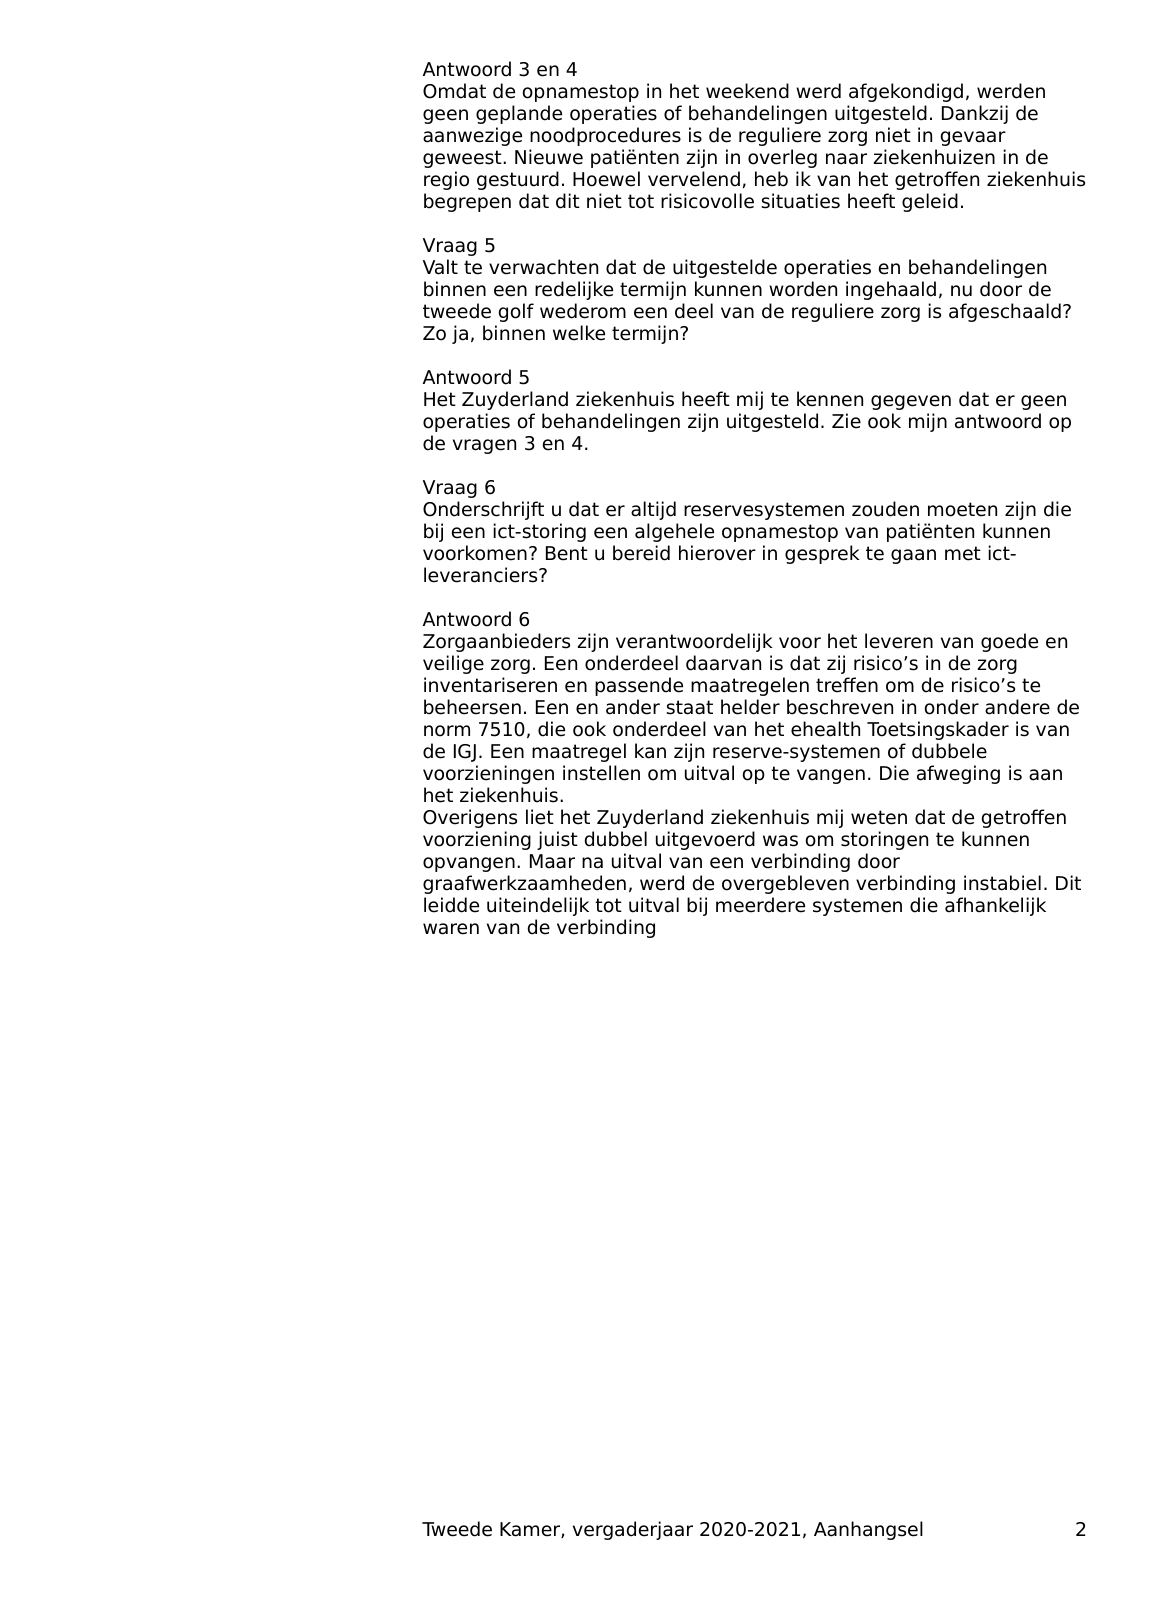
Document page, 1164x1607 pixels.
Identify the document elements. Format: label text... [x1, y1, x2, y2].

text Overigens liet het Zuyderland ziekenhuis mij weten dat de getroffen voorziening juist dubbel uitgevoerd was om storingen te kunnen opvangen. Maar na uitval van een verbinding door graafwerkzaamheden, werd de overgebleven verbinding instabiel. Dit leidde uiteindelijk tot uitval bij meerdere systemen die afhankelijk waren van de verbinding [422, 807, 1087, 939]
text Onderschrijft u dat er altijd reservesystemen zouden moeten zijn die bij een ict-storing een algehele opnamestop van patiënten kunnen voorkomen? Bent u bereid hierover in gesprek te gaan met ict-leveranciers? [422, 499, 1087, 587]
text Valt te verwachten dat de uitgestelde operaties en behandelingen binnen een redelijke termijn kunnen worden ingehaald, nu door de tweede golf wederom een deel van de reguliere zorg is afgeschaald? Zo ja, binnen welke termijn? [422, 257, 1087, 345]
text Antwoord 5 [422, 367, 1087, 389]
text Omdat de opnamestop in het weekend werd afgekondigd, werden geen geplande operaties of behandelingen uitgesteld. Dankzij de aanwezige noodprocedures is de reguliere zorg niet in gevaar geweest. Nieuwe patiënten zijn in overleg naar ziekenhuizen in de regio gestuurd. Hoewel vervelend, heb ik van het getroffen ziekenhuis begrepen dat dit niet tot risicovolle situaties heeft geleid. [422, 81, 1087, 213]
text Zorgaanbieders zijn verantwoordelijk voor het leveren van goede en veilige zorg. Een onderdeel daarvan is dat zij risico’s in de zorg inventariseren en passende maatregelen treffen om de risico’s te beheersen. Een en ander staat helder beschreven in onder andere de norm 7510, die ook onderdeel van het ehealth Toetsingskader is van de IGJ. Een maatregel kan zijn reserve-systemen of dubbele voorzieningen instellen om uitval op te vangen. Die afweging is aan het ziekenhuis. [422, 631, 1087, 807]
text Het Zuyderland ziekenhuis heeft mij te kennen gegeven dat er geen operaties of behandelingen zijn uitgesteld. Zie ook mijn antwoord op de vragen 3 en 4. [422, 389, 1087, 455]
text Vraag 6 [422, 477, 1087, 499]
text Antwoord 6 [422, 609, 1087, 631]
text Vraag 5 [422, 235, 1087, 257]
text Antwoord 3 en 4 [422, 59, 1087, 81]
